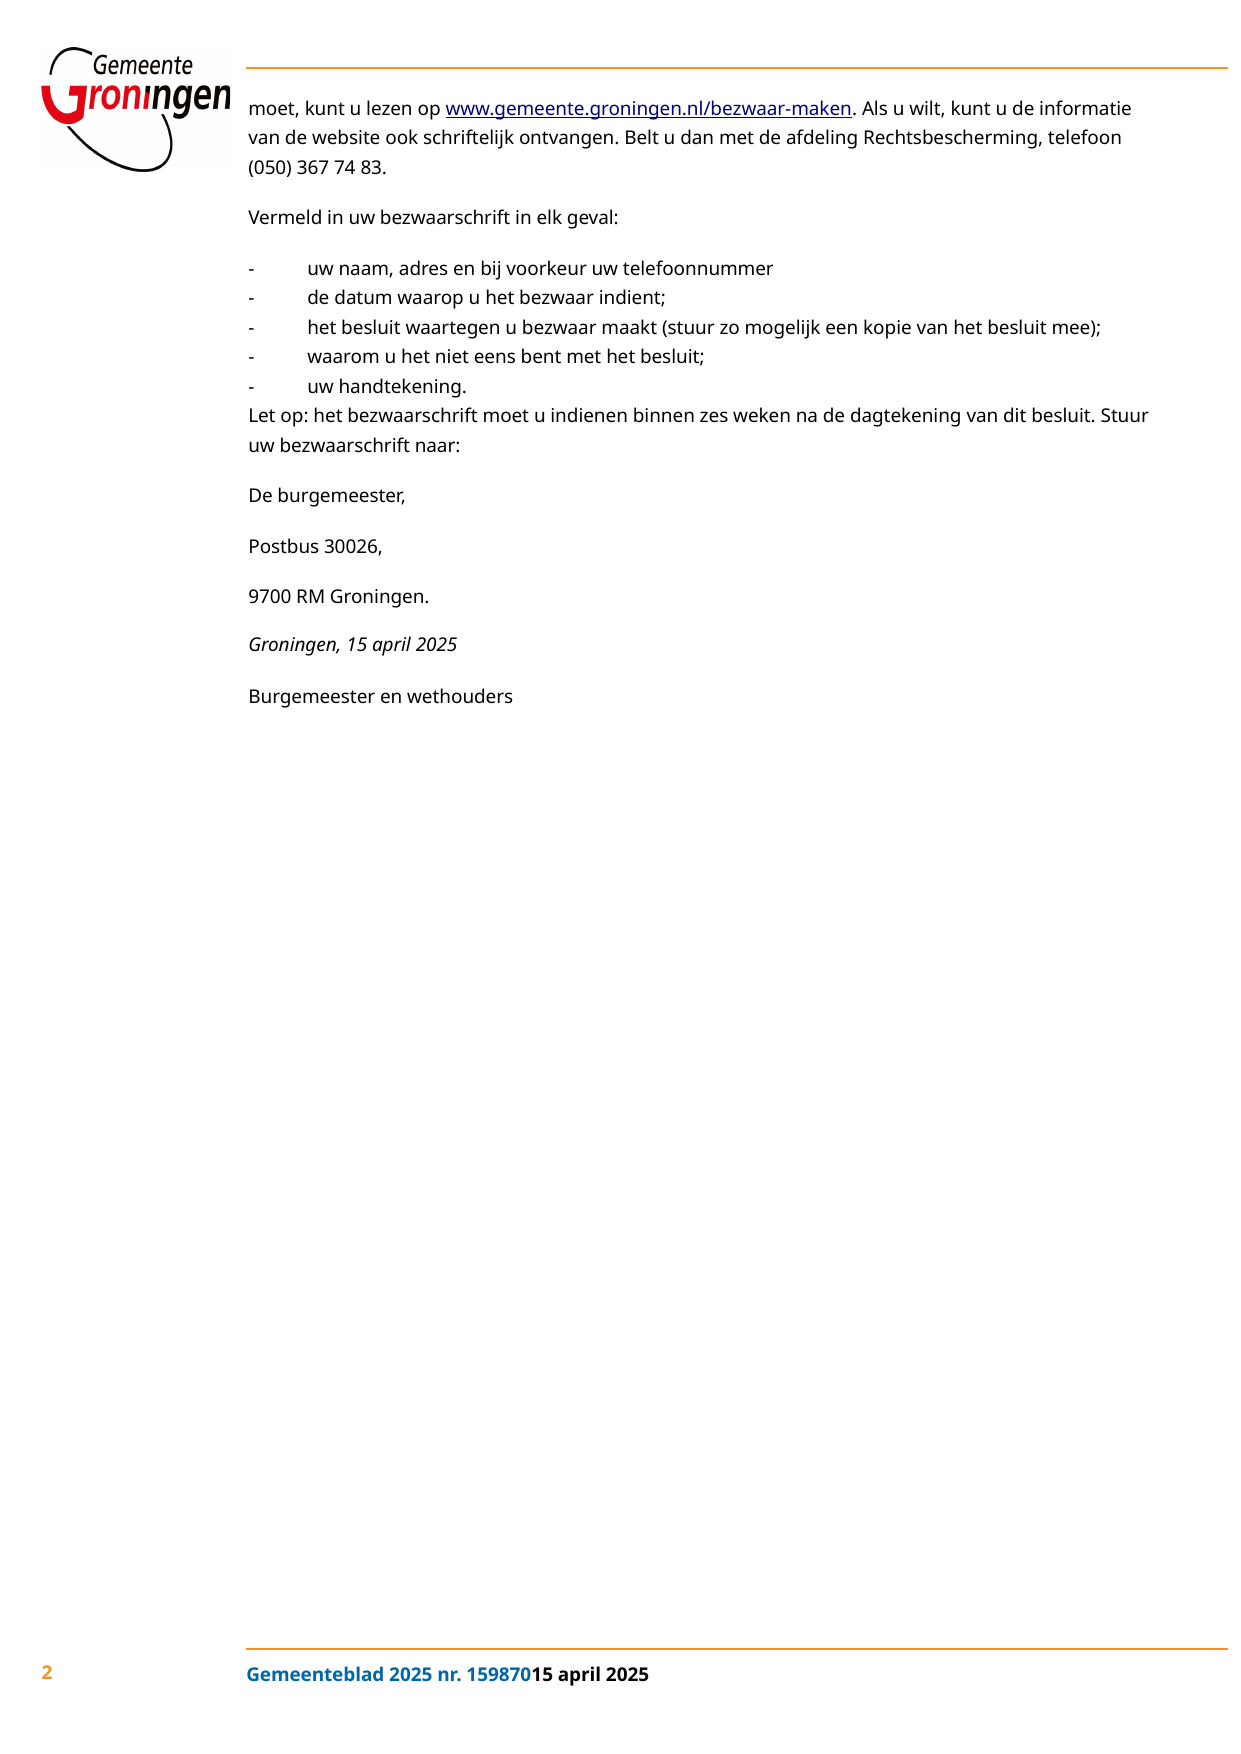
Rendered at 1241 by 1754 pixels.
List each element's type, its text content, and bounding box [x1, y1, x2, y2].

text Postbus 30026, [248, 533, 1152, 559]
text Vermeld in uw bezwaarschrift in elk geval: [248, 204, 1152, 230]
text moet, kunt u lezen op www.gemeente.groningen.nl/bezwaar-maken. Als u wilt, kunt u de informatie van de website ook schriftelijk ontvangen. Belt u dan met de afdeling Rechtsbescherming, telefoon (050) 367 74 83. [248, 95, 1152, 180]
list het besluit waartegen u bezwaar maakt (stuur zo mogelijk een kopie van het besluit mee); [248, 314, 1152, 340]
list uw naam, adres en bij voorkeur uw telefoonnummer [248, 255, 1152, 281]
text Groningen, 15 april 2025 [248, 631, 1152, 657]
text 9700 RM Groningen. [248, 583, 1152, 609]
text De burgemeester, [248, 483, 1152, 508]
list de datum waarop u het bezwaar indient; [248, 284, 1152, 310]
text Let op: het bezwaarschrift moet u indienen binnen zes weken na de dagtekening van dit besluit. Stuur uw bezwaarschrift naar: [248, 403, 1152, 458]
text Burgemeester en wethouders [248, 683, 1152, 708]
picture [41, 47, 231, 172]
list uw handtekening. [248, 373, 1152, 399]
list waarom u het niet eens bent met het besluit; [248, 343, 1152, 369]
